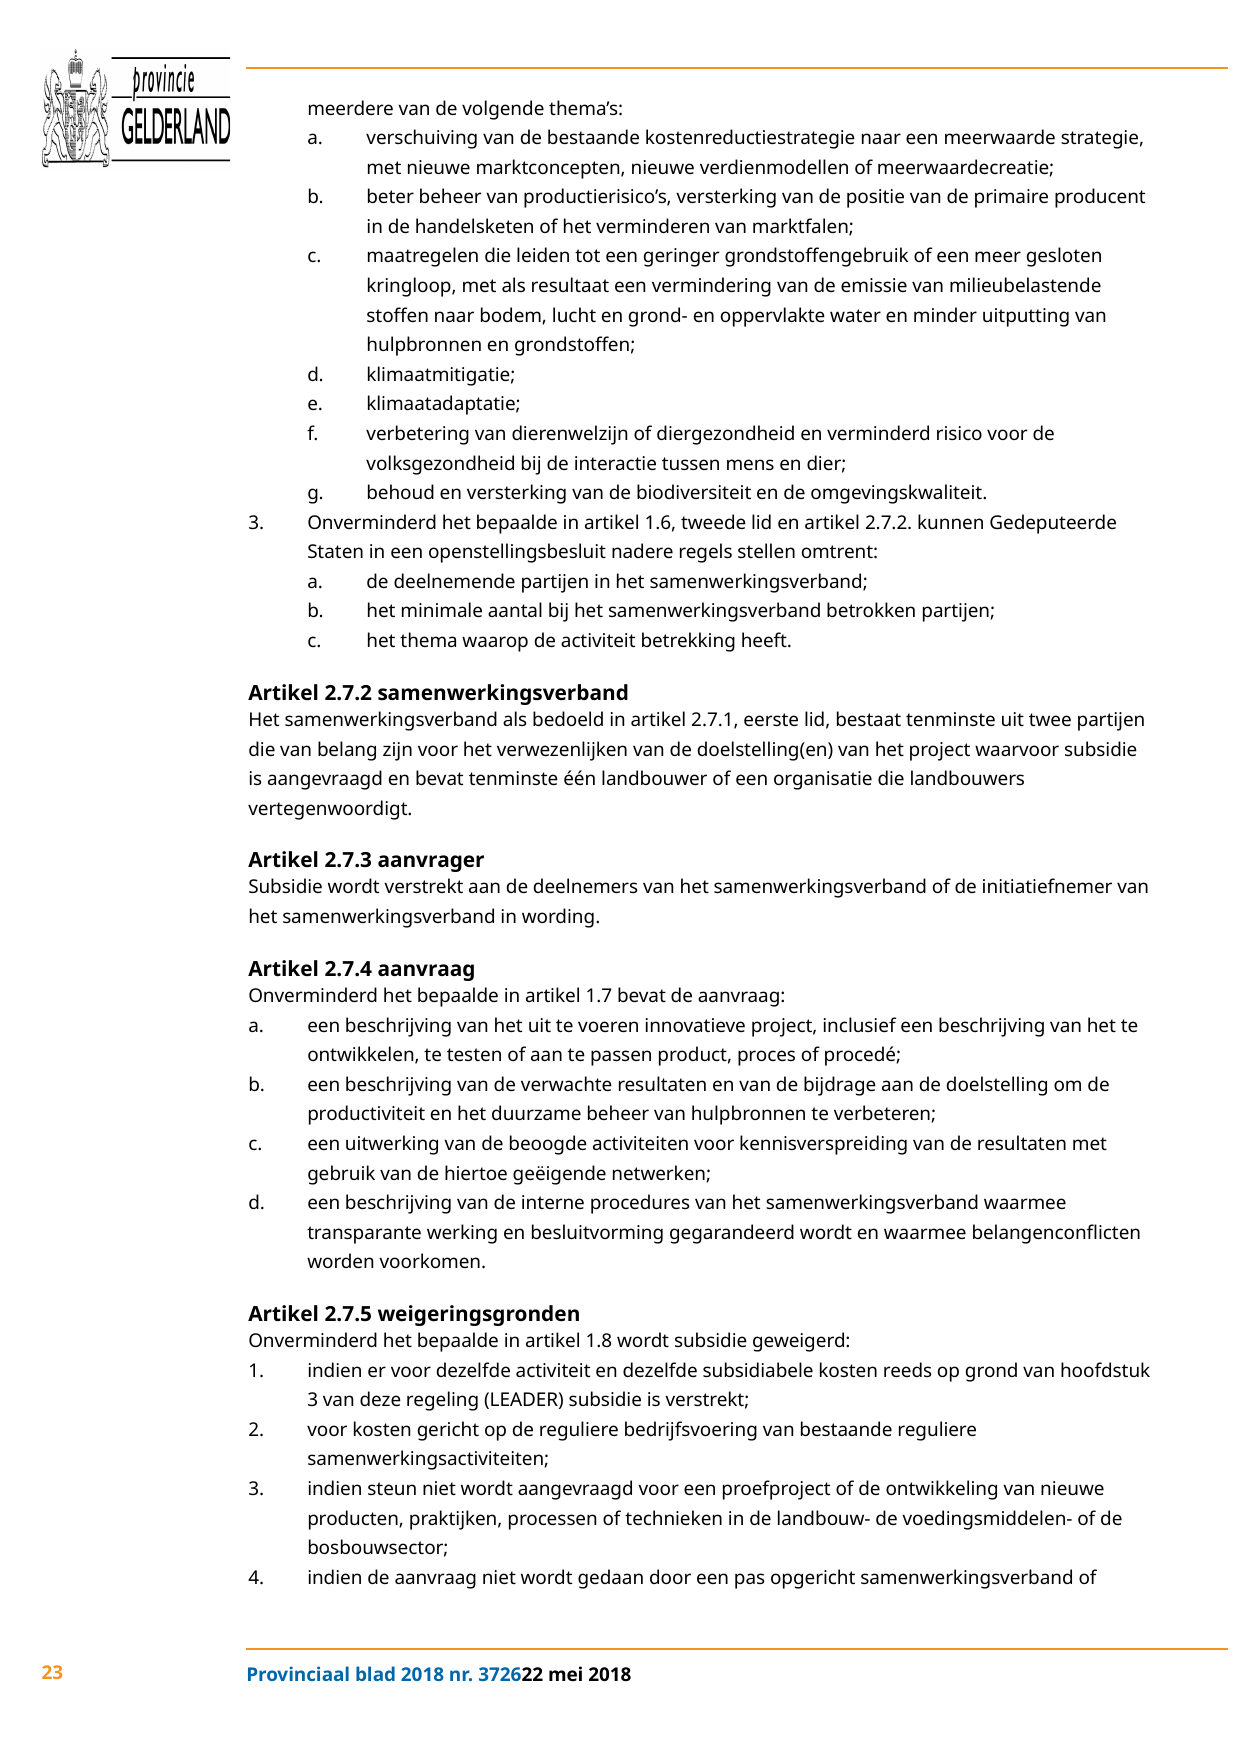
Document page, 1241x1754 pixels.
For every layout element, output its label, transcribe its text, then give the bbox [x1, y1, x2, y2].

list verschuiving van de bestaande kostenreductiestrategie naar een meerwaarde strategie, met nieuwe marktconcepten, nieuwe verdienmodellen of meerwaardecreatie; [307, 124, 1152, 180]
list Onverminderd het bepaalde in artikel 1.6, tweede lid en artikel 2.7.2. kunnen Gedeputeerde Staten in een openstellingsbesluit nadere regels stellen omtrent: [248, 509, 1152, 564]
list indien er voor dezelfde activiteit en dezelfde subsidiabele kosten reeds op grond van hoofdstuk 3 van deze regeling (LEADER) subsidie is verstrekt; [248, 1357, 1152, 1412]
list een beschrijving van de interne procedures van het samenwerkingsverband waarmee transparante werking en besluitvorming gegarandeerd wordt en waarmee belangenconflicten worden voorkomen. [248, 1189, 1152, 1274]
list indien de aanvraag niet wordt gedaan door een pas opgericht samenwerkingsverband of [248, 1564, 1152, 1590]
list beter beheer van productierisico’s, versterking van de positie van de primaire producent in de handelsketen of het verminderen van marktfalen; [307, 183, 1152, 239]
text Artikel 2.7.2 samenwerkingsverband [248, 678, 1152, 706]
list meerdere van de volgende thema’s: [248, 95, 1152, 121]
list maatregelen die leiden tot een geringer grondstoffengebruik of een meer gesloten kringloop, met als resultaat een vermindering van de emissie van milieubelastende stoffen naar bodem, lucht en grond- en oppervlakte water en minder uitputting van hulpbronnen en grondstoffen; [307, 243, 1152, 357]
picture [41, 47, 231, 172]
list een beschrijving van de verwachte resultaten en van de bijdrage aan de doelstelling om de productiviteit en het duurzame beheer van hulpbronnen te verbeteren; [248, 1071, 1152, 1126]
text Het samenwerkingsverband als bedoeld in artikel 2.7.1, eerste lid, bestaat tenminste uit twee partijen die van belang zijn voor het verwezenlijken van de doelstelling(en) van het project waarvoor subsidie is aangevraagd en bevat tenminste één landbouwer of een organisatie die landbouwers vertegenwoordigt. [248, 706, 1152, 821]
list klimaatadaptatie; [307, 391, 1152, 416]
text Artikel 2.7.4 aanvraag [248, 954, 1152, 982]
text Artikel 2.7.3 aanvrager [248, 845, 1152, 874]
text Subsidie wordt verstrekt aan de deelnemers van het samenwerkingsverband of de initiatiefnemer van het samenwerkingsverband in wording. [248, 874, 1152, 929]
text Onverminderd het bepaalde in artikel 1.7 bevat de aanvraag: [248, 982, 1152, 1008]
list het minimale aantal bij het samenwerkingsverband betrokken partijen; [307, 598, 1152, 623]
text Onverminderd het bepaalde in artikel 1.8 wordt subsidie geweigerd: [248, 1327, 1152, 1353]
list behoud en versterking van de biodiversiteit en de omgevingskwaliteit. [307, 479, 1152, 505]
text Artikel 2.7.5 weigeringsgronden [248, 1299, 1152, 1327]
list het thema waarop de activiteit betrekking heeft. [307, 627, 1152, 653]
list een beschrijving van het uit te voeren innovatieve project, inclusief een beschrijving van het te ontwikkelen, te testen of aan te passen product, proces of procedé; [248, 1012, 1152, 1067]
list klimaatmitigatie; [307, 361, 1152, 387]
list voor kosten gericht op de reguliere bedrijfsvoering van bestaande reguliere samenwerkingsactiviteiten; [248, 1416, 1152, 1471]
list de deelnemende partijen in het samenwerkingsverband; [307, 568, 1152, 594]
list indien steun niet wordt aangevraagd voor een proefproject of de ontwikkeling van nieuwe producten, praktijken, processen of technieken in de landbouw- de voedingsmiddelen- of de bosbouwsector; [248, 1475, 1152, 1560]
list verbetering van dierenwelzijn of diergezondheid en verminderd risico voor de volksgezondheid bij de interactie tussen mens en dier; [307, 420, 1152, 476]
list een uitwerking van de beoogde activiteiten voor kennisverspreiding van de resultaten met gebruik van de hiertoe geëigende netwerken; [248, 1130, 1152, 1185]
